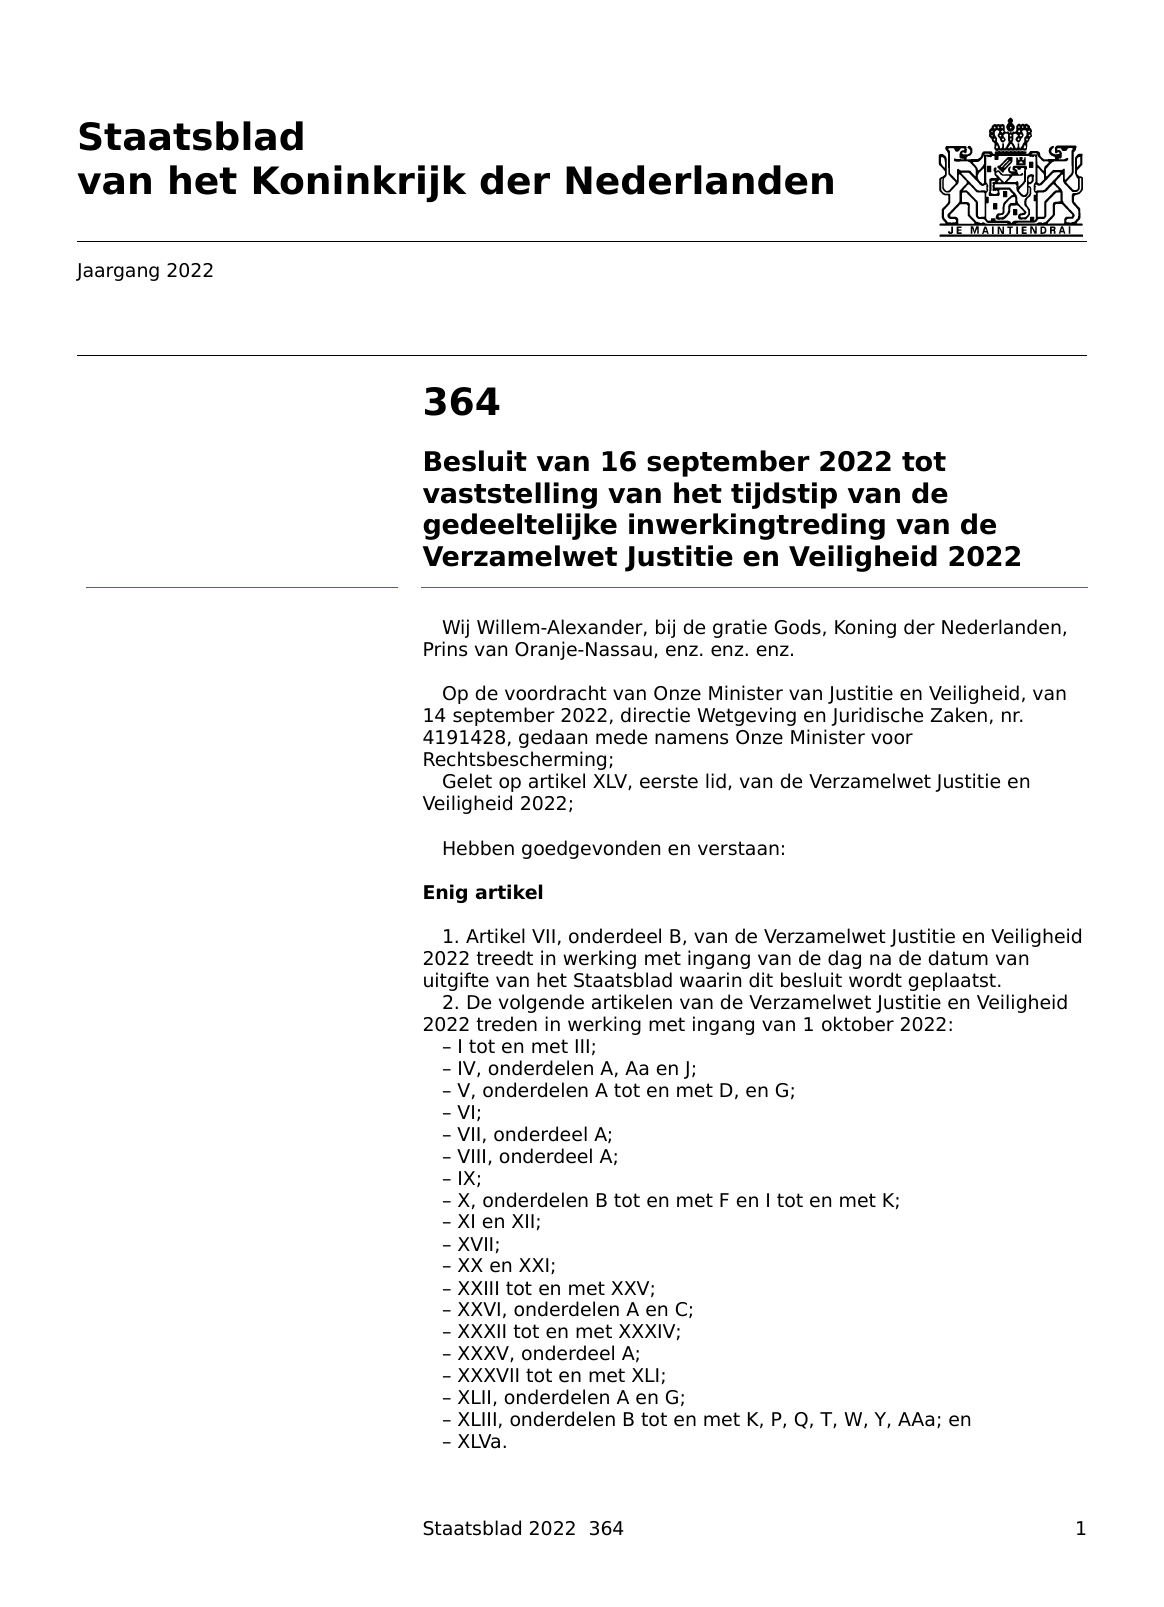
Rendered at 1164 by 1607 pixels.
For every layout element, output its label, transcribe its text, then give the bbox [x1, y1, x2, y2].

text Op de voordracht van Onze Minister van Justitie en Veiligheid, van 14 september 2022, directie Wetgeving en Juridische Zaken, nr. 4191428, gedaan mede namens Onze Minister voor Rechtsbescherming; [422, 683, 1087, 771]
text Hebben goedgevonden en verstaan: [422, 837, 1087, 859]
text Gelet op artikel XLV, eerste lid, van de Verzamelwet Justitie en Veiligheid 2022; [422, 771, 1087, 815]
subtitle Enig artikel [422, 882, 1087, 903]
text – I tot en met III; [422, 1036, 1087, 1058]
text – V, onderdelen A tot en met D, en G; [422, 1079, 1087, 1102]
text – XXXVII tot en met XLI; [422, 1365, 1087, 1387]
text – XLII, onderdelen A en G; [422, 1387, 1087, 1409]
picture [936, 115, 1087, 240]
text – IV, onderdelen A, Aa en J; [422, 1058, 1087, 1079]
text – XVII; [422, 1233, 1087, 1255]
table_cell Jaargang 2022 [77, 242, 1087, 355]
text Wij Willem-Alexander, bij de gratie Gods, Koning der Nederlanden, Prins van Oranje-Nassau, enz. enz. enz. [422, 617, 1087, 661]
text – VII, onderdeel A; [422, 1123, 1087, 1146]
text – XLIII, onderdelen B tot en met K, P, Q, T, W, Y, AAa; en [422, 1409, 1087, 1431]
text 1. Artikel VII, onderdeel B, van de Verzamelwet Justitie en Veiligheid 2022 treedt in werking met ingang van de dag na de datum van uitgifte van het Staatsblad waarin dit besluit wordt geplaatst. [422, 926, 1087, 992]
text – XI en XII; [422, 1211, 1087, 1233]
text – XXIII tot en met XXV; [422, 1277, 1087, 1299]
text – IX; [422, 1167, 1087, 1189]
table_header [886, 100, 1087, 241]
text – XXXII tot en met XXXIV; [422, 1321, 1087, 1343]
table_header Staatsblad van het Koninkrijk der Nederlanden [77, 100, 886, 241]
text 2. De volgende artikelen van de Verzamelwet Justitie en Veiligheid 2022 treden in werking met ingang van 1 oktober 2022: [422, 992, 1087, 1036]
text – XLVa. [422, 1431, 1087, 1453]
text – XXXV, onderdeel A; [422, 1343, 1087, 1365]
text – XXVI, onderdelen A en C; [422, 1299, 1087, 1321]
text – VIII, onderdeel A; [422, 1146, 1087, 1167]
text – XX en XXI; [422, 1255, 1087, 1277]
text – X, onderdelen B tot en met F en I tot en met K; [422, 1189, 1087, 1211]
text – VI; [422, 1102, 1087, 1123]
subtitle 364 [422, 381, 1087, 424]
text Besluit van 16 september 2022 tot vaststelling van het tijdstip van de gedeeltelijke inwerkingtreding van de Verzamelwet Justitie en Veiligheid 2022 [422, 447, 1087, 573]
